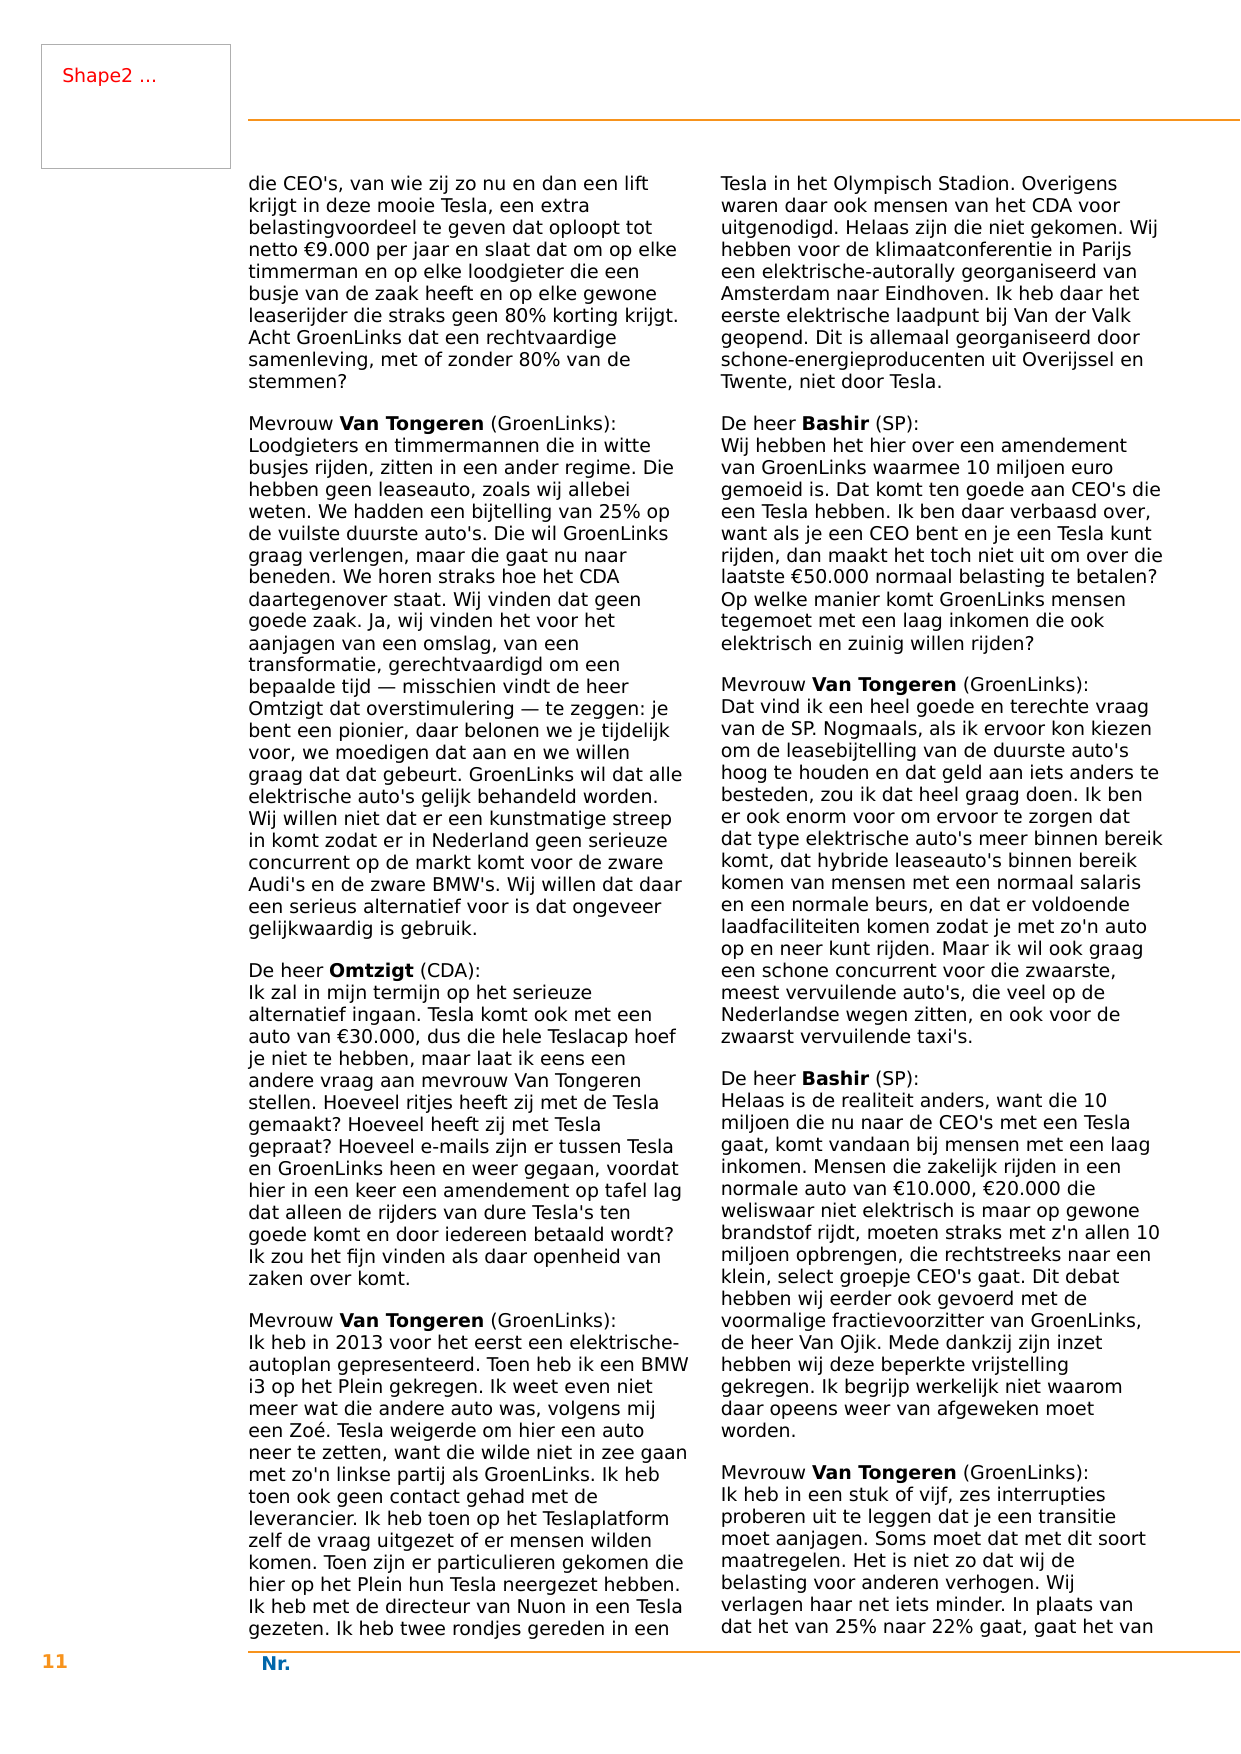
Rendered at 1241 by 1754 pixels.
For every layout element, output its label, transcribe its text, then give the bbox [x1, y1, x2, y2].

text Mevrouw Van Tongeren (GroenLinks): [248, 1310, 691, 1332]
text die CEO's, van wie zij zo nu en dan een lift krijgt in deze mooie Tesla, een extra belastingvoordeel te geven dat oploopt tot netto €9.000 per jaar en slaat dat om op elke timmerman en op elke loodgieter die een busje van de zaak heeft en op elke gewone leaserijder die straks geen 80% korting krijgt. Acht GroenLinks dat een rechtvaardige samenleving, met of zonder 80% van de stemmen? [248, 173, 691, 393]
text De heer Omtzigt (CDA): [248, 960, 691, 982]
text De heer Bashir (SP): [721, 1068, 1163, 1090]
text Mevrouw Van Tongeren (GroenLinks): [721, 1462, 1163, 1484]
text Ik heb in 2013 voor het eerst een elektrische-autoplan gepresenteerd. Toen heb ik een BMW i3 op het Plein gekregen. Ik weet even niet meer wat die andere auto was, volgens mij een Zoé. Tesla weigerde om hier een auto neer te zetten, want die wilde niet in zee gaan met zo'n linkse partij als GroenLinks. Ik heb toen ook geen contact gehad met de leverancier. Ik heb toen op het Teslaplatform zelf de vraag uitgezet of er mensen wilden komen. Toen zijn er particulieren gekomen die hier op het Plein hun Tesla neergezet hebben. Ik heb met de directeur van Nuon in een Tesla gezeten. Ik heb twee rondjes gereden in een [248, 1332, 691, 1639]
text Ik zal in mijn termijn op het serieuze alternatief ingaan. Tesla komt ook met een auto van €30.000, dus die hele Teslacap hoef je niet te hebben, maar laat ik eens een andere vraag aan mevrouw Van Tongeren stellen. Hoeveel ritjes heeft zij met de Tesla gemaakt? Hoeveel heeft zij met Tesla gepraat? Hoeveel e-mails zijn er tussen Tesla en GroenLinks heen en weer gegaan, voordat hier in een keer een amendement op tafel lag dat alleen de rijders van dure Tesla's ten goede komt en door iedereen betaald wordt? Ik zou het fijn vinden als daar openheid van zaken over komt. [248, 982, 691, 1290]
text Tesla in het Olympisch Stadion. Overigens waren daar ook mensen van het CDA voor uitgenodigd. Helaas zijn die niet gekomen. Wij hebben voor de klimaatconferentie in Parijs een elektrische-autorally georganiseerd van Amsterdam naar Eindhoven. Ik heb daar het eerste elektrische laadpunt bij Van der Valk geopend. Dit is allemaal georganiseerd door schone-energieproducenten uit Overijssel en Twente, niet door Tesla. [721, 173, 1163, 393]
text Mevrouw Van Tongeren (GroenLinks): [721, 674, 1163, 696]
text De heer Bashir (SP): [721, 413, 1163, 434]
text Mevrouw Van Tongeren (GroenLinks): [248, 413, 691, 434]
text Wij hebben het hier over een amendement van GroenLinks waarmee 10 miljoen euro gemoeid is. Dat komt ten goede aan CEO's die een Tesla hebben. Ik ben daar verbaasd over, want als je een CEO bent en je een Tesla kunt rijden, dan maakt het toch niet uit om over die laatste €50.000 normaal belasting te betalen? Op welke manier komt GroenLinks mensen tegemoet met een laag inkomen die ook elektrisch en zuinig willen rijden? [721, 434, 1163, 654]
text Loodgieters en timmermannen die in witte busjes rijden, zitten in een ander regime. Die hebben geen leaseauto, zoals wij allebei weten. We hadden een bijtelling van 25% op de vuilste duurste auto's. Die wil GroenLinks graag verlengen, maar die gaat nu naar beneden. We horen straks hoe het CDA daartegenover staat. Wij vinden dat geen goede zaak. Ja, wij vinden het voor het aanjagen van een omslag, van een transformatie, gerechtvaardigd om een bepaalde tijd — misschien vindt de heer Omtzigt dat overstimulering — te zeggen: je bent een pionier, daar belonen we je tijdelijk voor, we moedigen dat aan en we willen graag dat dat gebeurt. GroenLinks wil dat alle elektrische auto's gelijk behandeld worden. Wij willen niet dat er een kunstmatige streep in komt zodat er in Nederland geen serieuze concurrent op de markt komt voor de zware Audi's en de zware BMW's. Wij willen dat daar een serieus alternatief voor is dat ongeveer gelijkwaardig is gebruik. [248, 434, 691, 940]
text Dat vind ik een heel goede en terechte vraag van de SP. Nogmaals, als ik ervoor kon kiezen om de leasebijtelling van de duurste auto's hoog te houden en dat geld aan iets anders te besteden, zou ik dat heel graag doen. Ik ben er ook enorm voor om ervoor te zorgen dat dat type elektrische auto's meer binnen bereik komt, dat hybride leaseauto's binnen bereik komen van mensen met een normaal salaris en een normale beurs, en dat er voldoende laadfaciliteiten komen zodat je met zo'n auto op en neer kunt rijden. Maar ik wil ook graag een schone concurrent voor die zwaarste, meest vervuilende auto's, die veel op de Nederlandse wegen zitten, en ook voor de zwaarst vervuilende taxi's. [721, 696, 1163, 1048]
text Helaas is de realiteit anders, want die 10 miljoen die nu naar de CEO's met een Tesla gaat, komt vandaan bij mensen met een laag inkomen. Mensen die zakelijk rijden in een normale auto van €10.000, €20.000 die weliswaar niet elektrisch is maar op gewone brandstof rijdt, moeten straks met z'n allen 10 miljoen opbrengen, die rechtstreeks naar een klein, select groepje CEO's gaat. Dit debat hebben wij eerder ook gevoerd met de voormalige fractievoorzitter van GroenLinks, de heer Van Ojik. Mede dankzij zijn inzet hebben wij deze beperkte vrijstelling gekregen. Ik begrijp werkelijk niet waarom daar opeens weer van afgeweken moet worden. [721, 1090, 1163, 1442]
text Ik heb in een stuk of vijf, zes interrupties proberen uit te leggen dat je een transitie moet aanjagen. Soms moet dat met dit soort maatregelen. Het is niet zo dat wij de belasting voor anderen verhogen. Wij verlagen haar net iets minder. In plaats van dat het van 25% naar 22% gaat, gaat het van [721, 1484, 1163, 1637]
